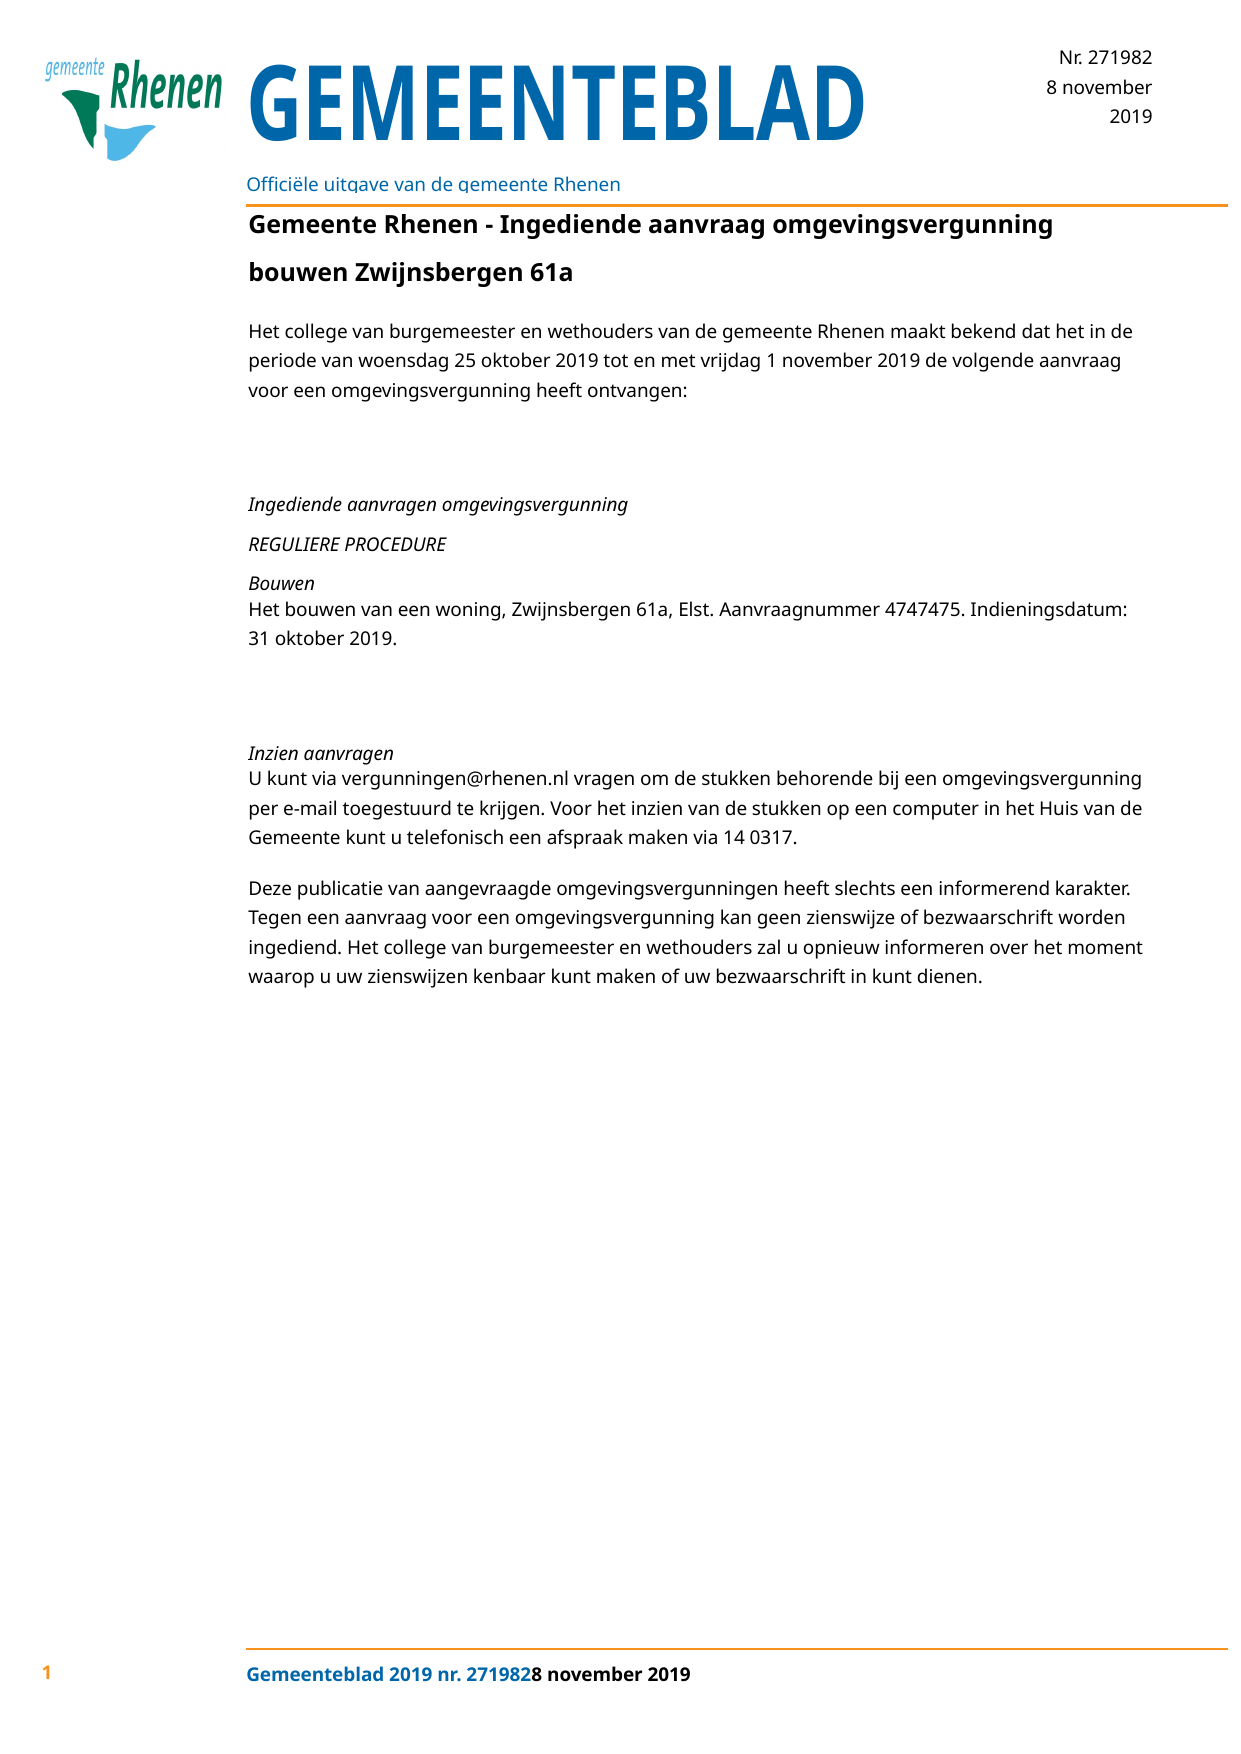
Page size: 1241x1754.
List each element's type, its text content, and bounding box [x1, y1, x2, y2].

text U kunt via vergunningen@rhenen.nl vragen om de stukken behorende bij een omgevingsvergunning per e-mail toegestuurd te krijgen. Voor het inzien van de stukken op een computer in het Huis van de Gemeente kunt u telefonisch een afspraak maken via 14 0317. [248, 765, 1152, 850]
text REGULIERE PROCEDURE [248, 531, 1152, 556]
text Deze publicatie van aangevraagde omgevingsvergunningen heeft slechts een informerend karakter. Tegen een aanvraag voor een omgevingsvergunning kan geen zienswijze of bezwaarschrift worden ingediend. Het college van burgemeester en wethouders zal u opnieuw informeren over het moment waarop u uw zienswijzen kenbaar kunt maken of uw bezwaarschrift in kunt dienen. [248, 875, 1152, 989]
text Inzien aanvragen [248, 740, 1152, 765]
text Ingediende aanvragen omgevingsvergunning [248, 491, 1152, 517]
text Het college van burgemeester en wethouders van de gemeente Rhenen maakt bekend dat het in de periode van woensdag 25 oktober 2019 tot en met vrijdag 1 november 2019 de volgende aanvraag voor een omgevingsvergunning heeft ontvangen: [248, 318, 1152, 403]
text Bouwen [248, 570, 1152, 596]
text Het bouwen van een woning, Zwijnsbergen 61a, Elst. Aanvraagnummer 4747475. Indieningsdatum: 31 oktober 2019. [248, 596, 1152, 651]
text Gemeente Rhenen - Ingediende aanvraag omgevingsvergunning bouwen Zwijnsbergen 61a [248, 207, 1152, 288]
picture [41, 47, 231, 172]
